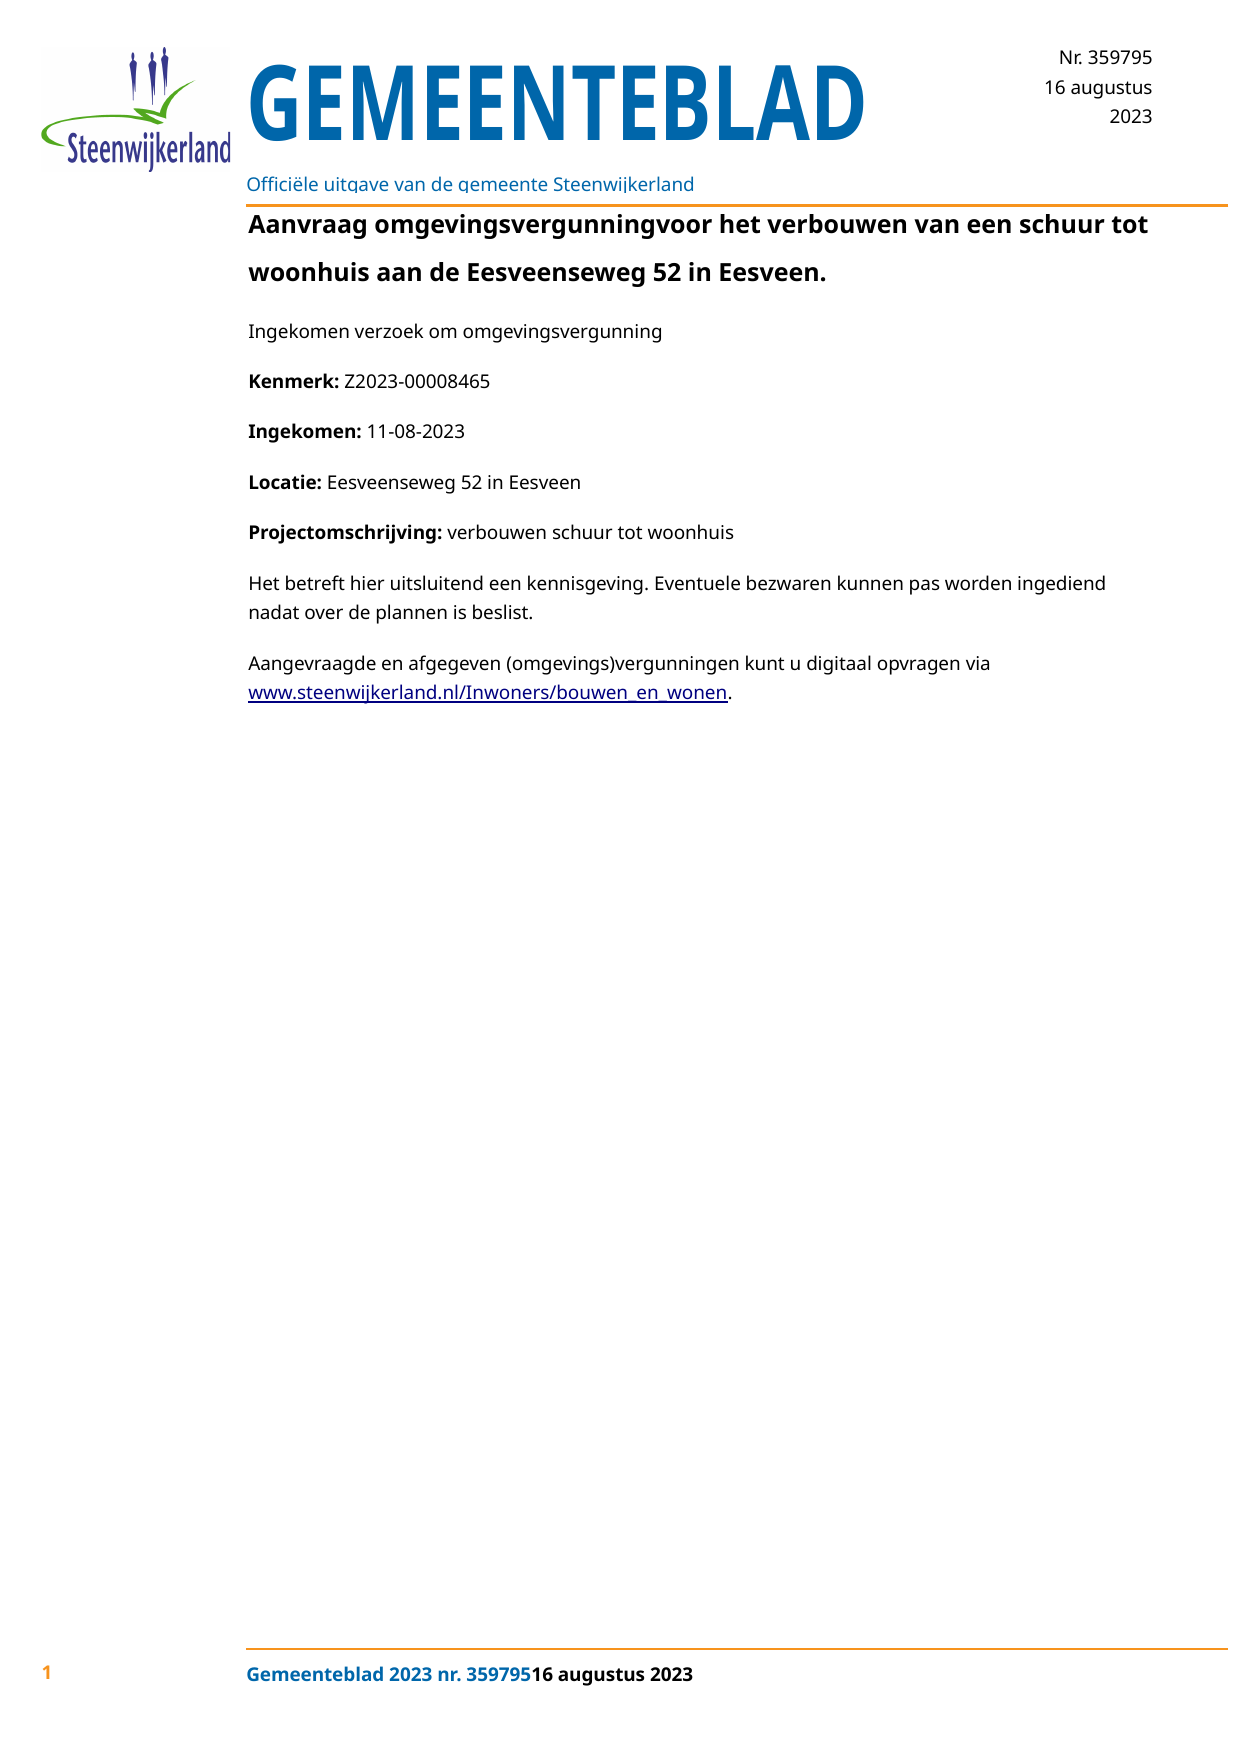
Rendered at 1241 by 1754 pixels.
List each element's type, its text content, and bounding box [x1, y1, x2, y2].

picture [41, 47, 231, 172]
text Projectomschrijving: verbouwen schuur tot woonhuis [248, 519, 1152, 545]
text Kenmerk: Z2023-00008465 [248, 368, 1152, 394]
text Aanvraag omgevingsvergunningvoor het verbouwen van een schuur tot woonhuis aan de Eesveenseweg 52 in Eesveen. [248, 207, 1152, 288]
text Het betreft hier uitsluitend een kennisgeving. Eventuele bezwaren kunnen pas worden ingediend nadat over de plannen is beslist. [248, 570, 1152, 625]
text Aangevraagde en afgegeven (omgevings)vergunningen kunt u digitaal opvragen via www.steenwijkerland.nl/Inwoners/bouwen_en_wonen. [248, 650, 1152, 705]
text Ingekomen: 11-08-2023 [248, 419, 1152, 444]
text Ingekomen verzoek om omgevingsvergunning [248, 318, 1152, 344]
text Locatie: Eesveenseweg 52 in Eesveen [248, 469, 1152, 495]
